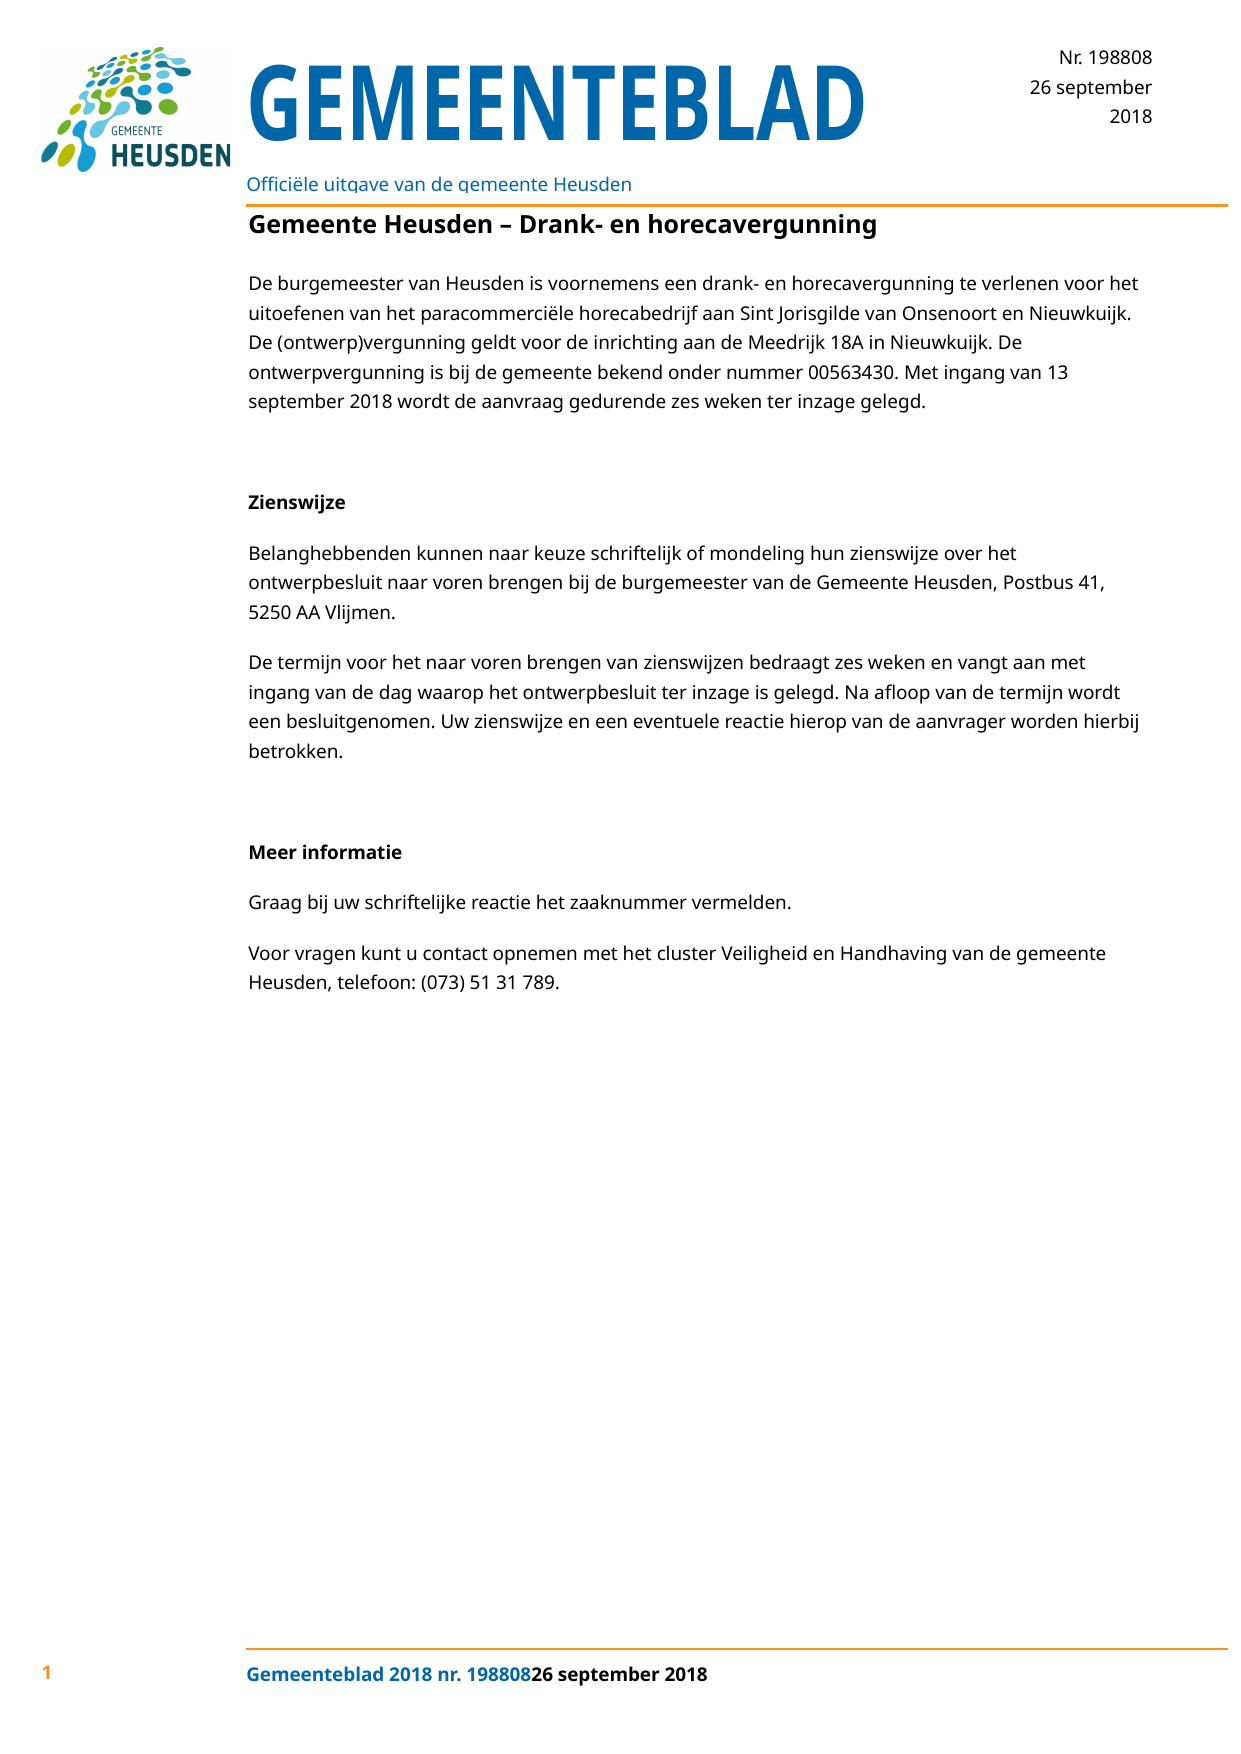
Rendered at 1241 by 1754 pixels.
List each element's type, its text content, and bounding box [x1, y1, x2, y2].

text Voor vragen kunt u contact opnemen met het cluster Veiligheid en Handhaving van de gemeente Heusden, telefoon: (073) 51 31 789. [248, 940, 1152, 995]
picture [41, 47, 231, 172]
text Gemeente Heusden – Drank- en horecavergunning [248, 207, 1152, 241]
text De termijn voor het naar voren brengen van zienswijzen bedraagt zes weken en vangt aan met ingang van de dag waarop het ontwerpbesluit ter inzage is gelegd. Na afloop van de termijn wordt een besluitgenomen. Uw zienswijze en een eventuele reactie hierop van de aanvrager worden hierbij betrokken. [248, 649, 1152, 764]
text De burgemeester van Heusden is voornemens een drank- en horecavergunning te verlenen voor het uitoefenen van het paracommerciële horecabedrijf aan Sint Jorisgilde van Onsenoort en Nieuwkuijk. De (ontwerp)vergunning geldt voor de inrichting aan de Meedrijk 18A in Nieuwkuijk. De ontwerpvergunning is bij de gemeente bekend onder nummer 00563430. Met ingang van 13 september 2018 wordt de aanvraag gedurende zes weken ter inzage gelegd. [248, 270, 1152, 414]
text Belanghebbenden kunnen naar keuze schriftelijk of mondeling hun zienswijze over het ontwerpbesluit naar voren brengen bij de burgemeester van de Gemeente Heusden, Postbus 41, 5250 AA Vlijmen. [248, 540, 1152, 625]
text Graag bij uw schriftelijke reactie het zaaknummer vermelden. [248, 889, 1152, 915]
text Zienswijze [248, 489, 1152, 515]
text Meer informatie [248, 839, 1152, 865]
